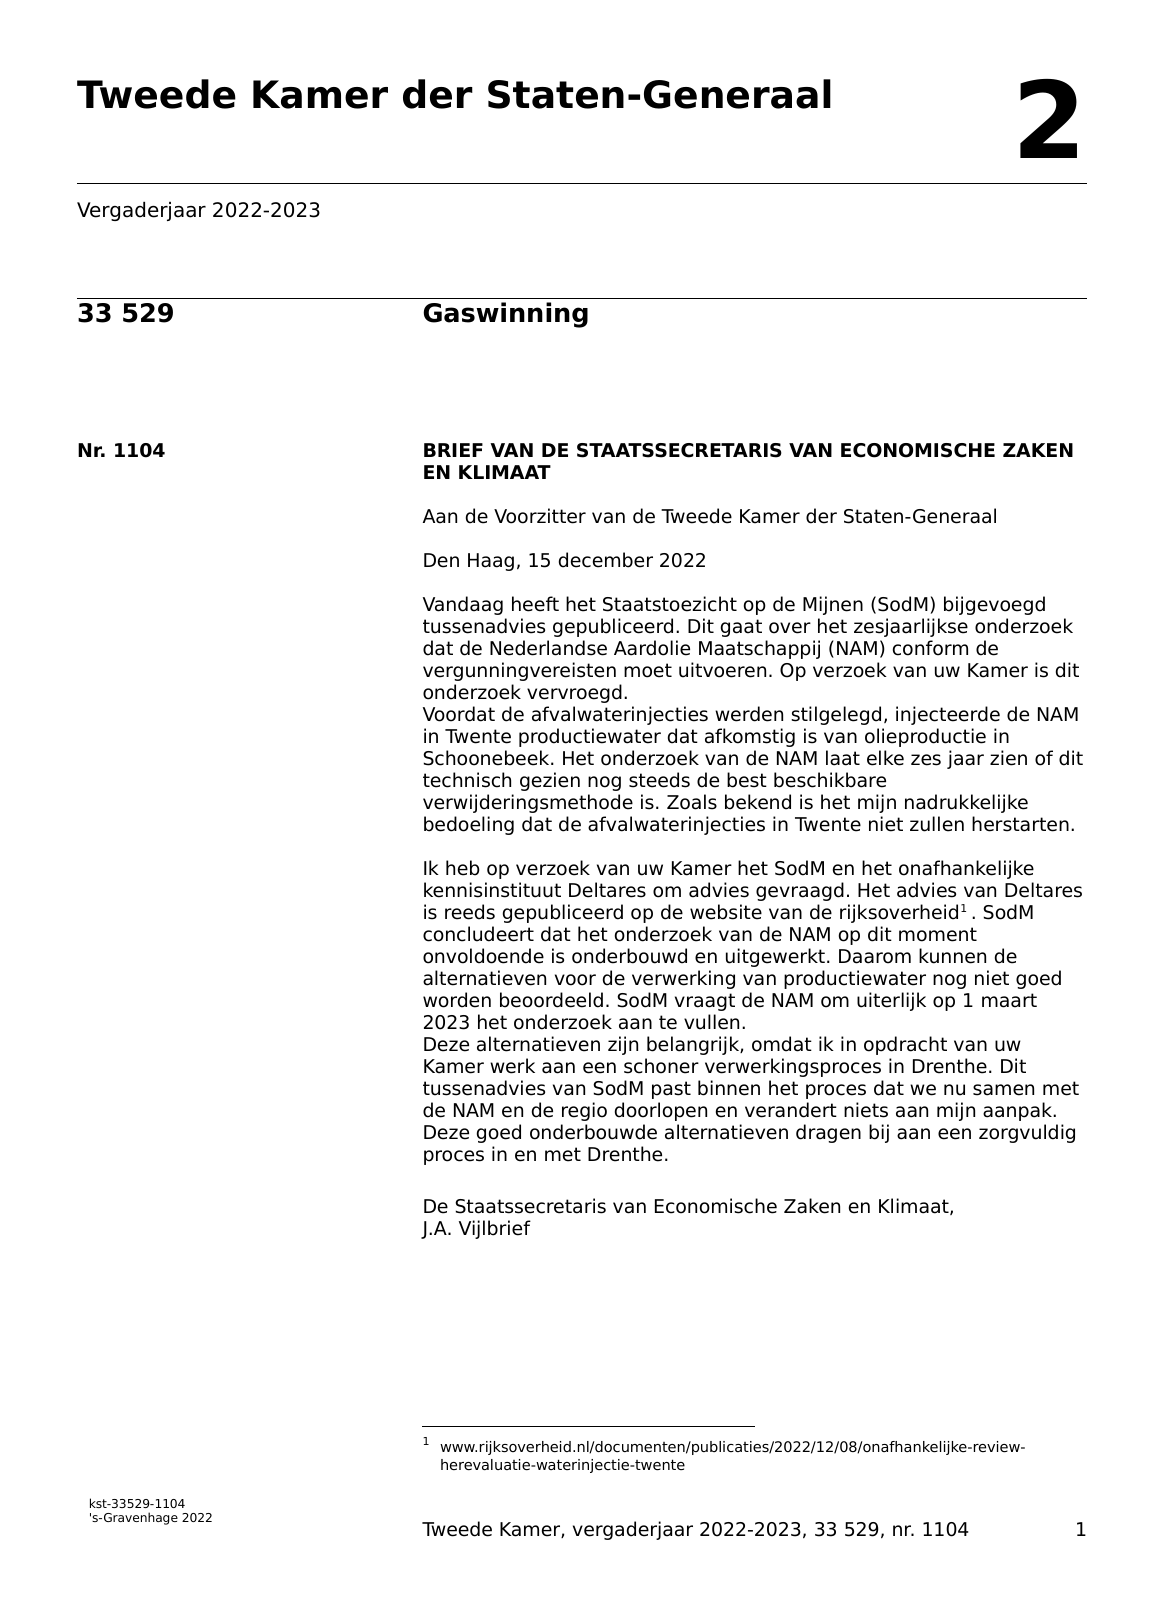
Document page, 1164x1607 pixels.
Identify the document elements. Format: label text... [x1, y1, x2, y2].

table_header Tweede Kamer der Staten-Generaal [77, 59, 886, 183]
text Deze alternatieven zijn belangrijk, omdat ik in opdracht van uw Kamer werk aan een schoner verwerkingsproces in Drenthe. Dit tussenadvies van SodM past binnen het proces dat we nu samen met de NAM en de regio doorlopen en verandert niets aan mijn aanpak. Deze goed onderbouwde alternatieven dragen bij aan een zorgvuldig proces in en met Drenthe. [422, 1034, 1087, 1166]
text Den Haag, 15 december 2022 [422, 550, 1087, 572]
table_cell Vergaderjaar 2022-2023 [77, 184, 1087, 298]
table_header 2 [886, 59, 1087, 183]
text 's-Gravenhage 2022 [88, 1511, 323, 1525]
text www.rijksoverheid.nl/documenten/publicaties/2022/12/08/onafhankelijke-review-herevaluatie-waterinjectie-twente [422, 1435, 1087, 1474]
text Voordat de afvalwaterinjecties werden stilgelegd, injecteerde de NAM in Twente productiewater dat afkomstig is van olieproductie in Schoonebeek. Het onderzoek van de NAM laat elke zes jaar zien of dit technisch gezien nog steeds de best beschikbare verwijderingsmethode is. Zoals bekend is het mijn nadrukkelijke bedoeling dat de afvalwaterinjecties in Twente niet zullen herstarten. [422, 704, 1087, 836]
subtitle Nr. 1104 BRIEF VAN DE STAATSSECRETARIS VAN ECONOMISCHE ZAKEN EN KLIMAAT [77, 440, 1087, 484]
text Ik heb op verzoek van uw Kamer het SodM en het onafhankelijke kennisinstituut Deltares om advies gevraagd. Het advies van Deltares is reeds gepubliceerd op de website van de rijksoverheid. SodM concludeert dat het onderzoek van de NAM op dit moment onvoldoende is onderbouwd en uitgewerkt. Daarom kunnen de alternatieven voor de verwerking van productiewater nog niet goed worden beoordeeld. SodM vraagt de NAM om uiterlijk op 1 maart 2023 het onderzoek aan te vullen. [422, 858, 1087, 1034]
text De Staatssecretaris van Economische Zaken en Klimaat, J.A. Vijlbrief [422, 1196, 1087, 1240]
subtitle 33 529 Gaswinning [77, 299, 1087, 329]
text Aan de Voorzitter van de Tweede Kamer der Staten-Generaal [422, 506, 1087, 528]
text Vandaag heeft het Staatstoezicht op de Mijnen (SodM) bijgevoegd tussenadvies gepubliceerd. Dit gaat over het zesjaarlijkse onderzoek dat de Nederlandse Aardolie Maatschappij (NAM) conform de vergunningvereisten moet uitvoeren. Op verzoek van uw Kamer is dit onderzoek vervroegd. [422, 594, 1087, 704]
text kst-33529-1104 [88, 1497, 323, 1511]
